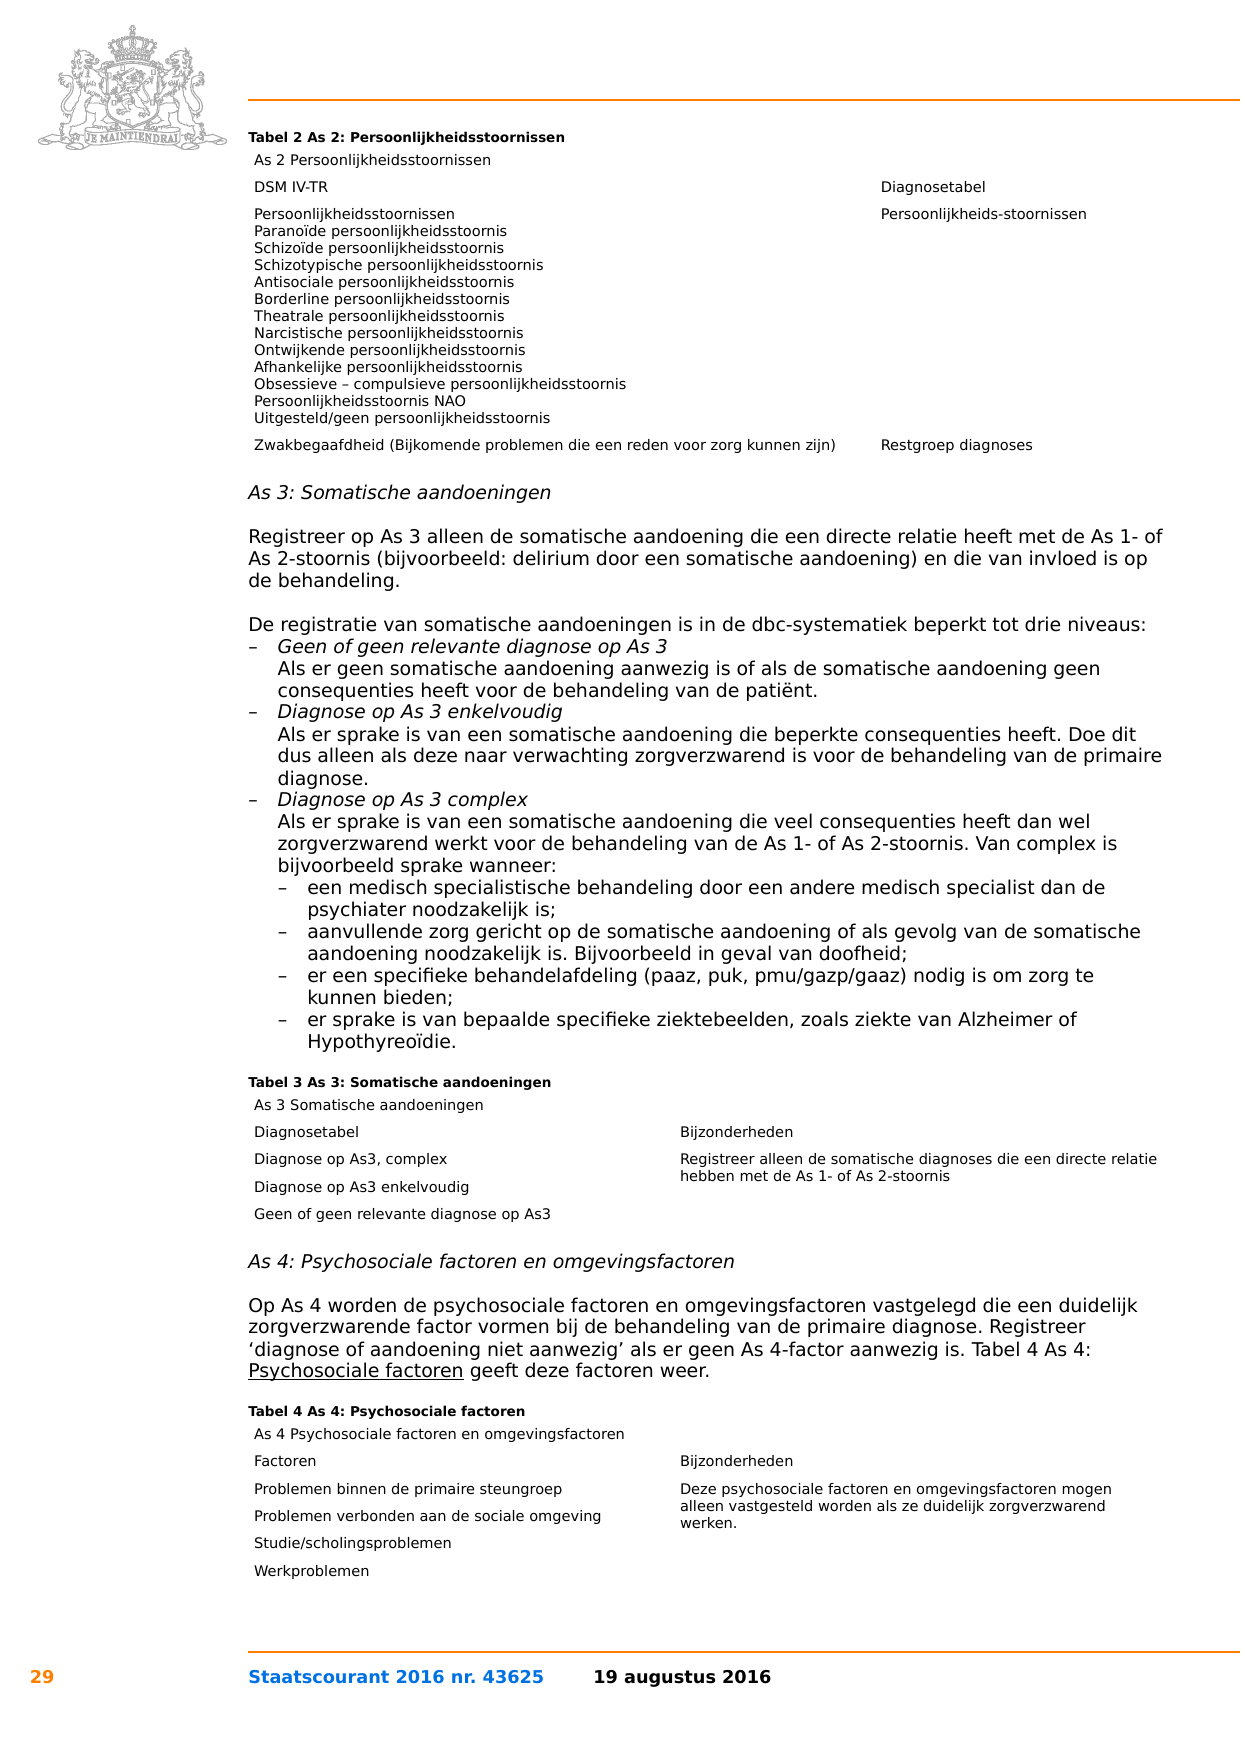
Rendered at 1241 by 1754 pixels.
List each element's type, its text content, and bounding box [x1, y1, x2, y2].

subtitle As 3: Somatische aandoeningen [248, 482, 1163, 504]
text Als er sprake is van een somatische aandoening die veel consequenties heeft dan wel zorgverzwarend werkt voor de behandeling van de As 1- of As 2-stoornis. Van complex is bijvoorbeeld sprake wanneer: [277, 811, 1163, 877]
table_cell Werkproblemen [249, 1558, 673, 1584]
text – een medisch specialistische behandeling door een andere medisch specialist dan de psychiater noodzakelijk is; [278, 877, 1163, 921]
text De registratie van somatische aandoeningen is in de dbc-systematiek beperkt tot drie niveaus: [248, 613, 1163, 636]
table_cell Factoren [249, 1449, 673, 1475]
table_cell Persoonlijkheidsstoornissen Paranoïde persoonlijkheidsstoornis Schizoïde persoonlijkheidsstoornis Schizotypische persoonlijkheidsstoornis Antisociale persoonlijkheidsstoornis Borderline persoonlijkheidsstoornis Theatrale persoonlijkheidsstoornis Narcistische persoonlijkheidsstoornis Ontwijkende persoonlijkheidsstoornis Afhankelijke persoonlijkheidsstoornis Obsessieve – compulsieve persoonlijkheidsstoornis Persoonlijkheidsstoornis NAO Uitgesteld/geen persoonlijkheidsstoornis [249, 201, 874, 432]
table_cell Bijzonderheden [674, 1449, 1163, 1475]
text – er sprake is van bepaalde specifieke ziektebeelden, zoals ziekte van Alzheimer of Hypothyreoïdie. [278, 1009, 1163, 1053]
table_cell Geen of geen relevante diagnose op As3 [249, 1201, 673, 1228]
table_cell As 4 Psychosociale factoren en omgevingsfactoren [249, 1421, 1163, 1447]
table_cell Persoonlijkheids-stoornissen [875, 201, 1163, 432]
table_cell DSM IV-TR [249, 174, 874, 200]
text – er een specifieke behandelafdeling (paaz, puk, pmu/gazp/gaaz) nodig is om zorg te kunnen bieden; [278, 965, 1163, 1009]
table_cell Problemen verbonden aan de sociale omgeving [249, 1503, 673, 1529]
table_cell Diagnosetabel [875, 174, 1163, 200]
table_cell Diagnosetabel [249, 1119, 673, 1146]
table_header Tabel 4 As 4: Psychosociale factoren [248, 1404, 1163, 1420]
table_cell Problemen binnen de primaire steungroep [249, 1476, 673, 1502]
table_cell Deze psychosociale factoren en omgevingsfactoren mogen alleen vastgesteld worden als ze duidelijk zorgverzwarend werken. [674, 1476, 1163, 1584]
text Als er geen somatische aandoening aanwezig is of als de somatische aandoening geen consequenties heeft voor de behandeling van de patiënt. [277, 657, 1163, 701]
text Registreer op As 3 alleen de somatische aandoening die een directe relatie heeft met de As 1- of As 2-stoornis (bijvoorbeeld: delirium door een somatische aandoening) en die van invloed is op de behandeling. [248, 526, 1163, 592]
picture [38, 25, 227, 150]
subtitle As 4: Psychosociale factoren en omgevingsfactoren [248, 1251, 1163, 1273]
text – Diagnose op As 3 complex [248, 789, 1163, 811]
text – aanvullende zorg gericht op de somatische aandoening of als gevolg van de somatische aandoening noodzakelijk is. Bijvoorbeeld in geval van doofheid; [278, 921, 1163, 965]
table_cell As 3 Somatische aandoeningen [249, 1092, 1163, 1118]
table_cell As 2 Persoonlijkheidsstoornissen [249, 147, 1163, 173]
table_cell Bijzonderheden [674, 1119, 1163, 1146]
text – Geen of geen relevante diagnose op As 3 [248, 636, 1163, 657]
text Op As 4 worden de psychosociale factoren en omgevingsfactoren vastgelegd die een duidelijk zorgverzwarende factor vormen bij de behandeling van de primaire diagnose. Registreer ‘diagnose of aandoening niet aanwezig’ als er geen As 4-factor aanwezig is. Tabel 4 As 4: Psychosociale factoren geeft deze factoren weer. [248, 1294, 1163, 1382]
table_header Tabel 2 As 2: Persoonlijkheidsstoornissen [248, 130, 1163, 146]
table_cell Restgroep diagnoses [875, 433, 1163, 459]
table_cell Diagnose op As3, complex [249, 1147, 673, 1173]
table_cell Diagnose op As3 enkelvoudig [249, 1174, 673, 1200]
table_cell Registreer alleen de somatische diagnoses die een directe relatie hebben met de As 1- of As 2-stoornis [674, 1147, 1163, 1228]
text Als er sprake is van een somatische aandoening die beperkte consequenties heeft. Doe dit dus alleen als deze naar verwachting zorgverzwarend is voor de behandeling van de primaire diagnose. [277, 723, 1163, 789]
table_cell Studie/scholingsproblemen [249, 1531, 673, 1557]
table_header Tabel 3 As 3: Somatische aandoeningen [248, 1075, 1163, 1091]
text – Diagnose op As 3 enkelvoudig [248, 701, 1163, 723]
table_cell Zwakbegaafdheid (Bijkomende problemen die een reden voor zorg kunnen zijn) [249, 433, 874, 459]
